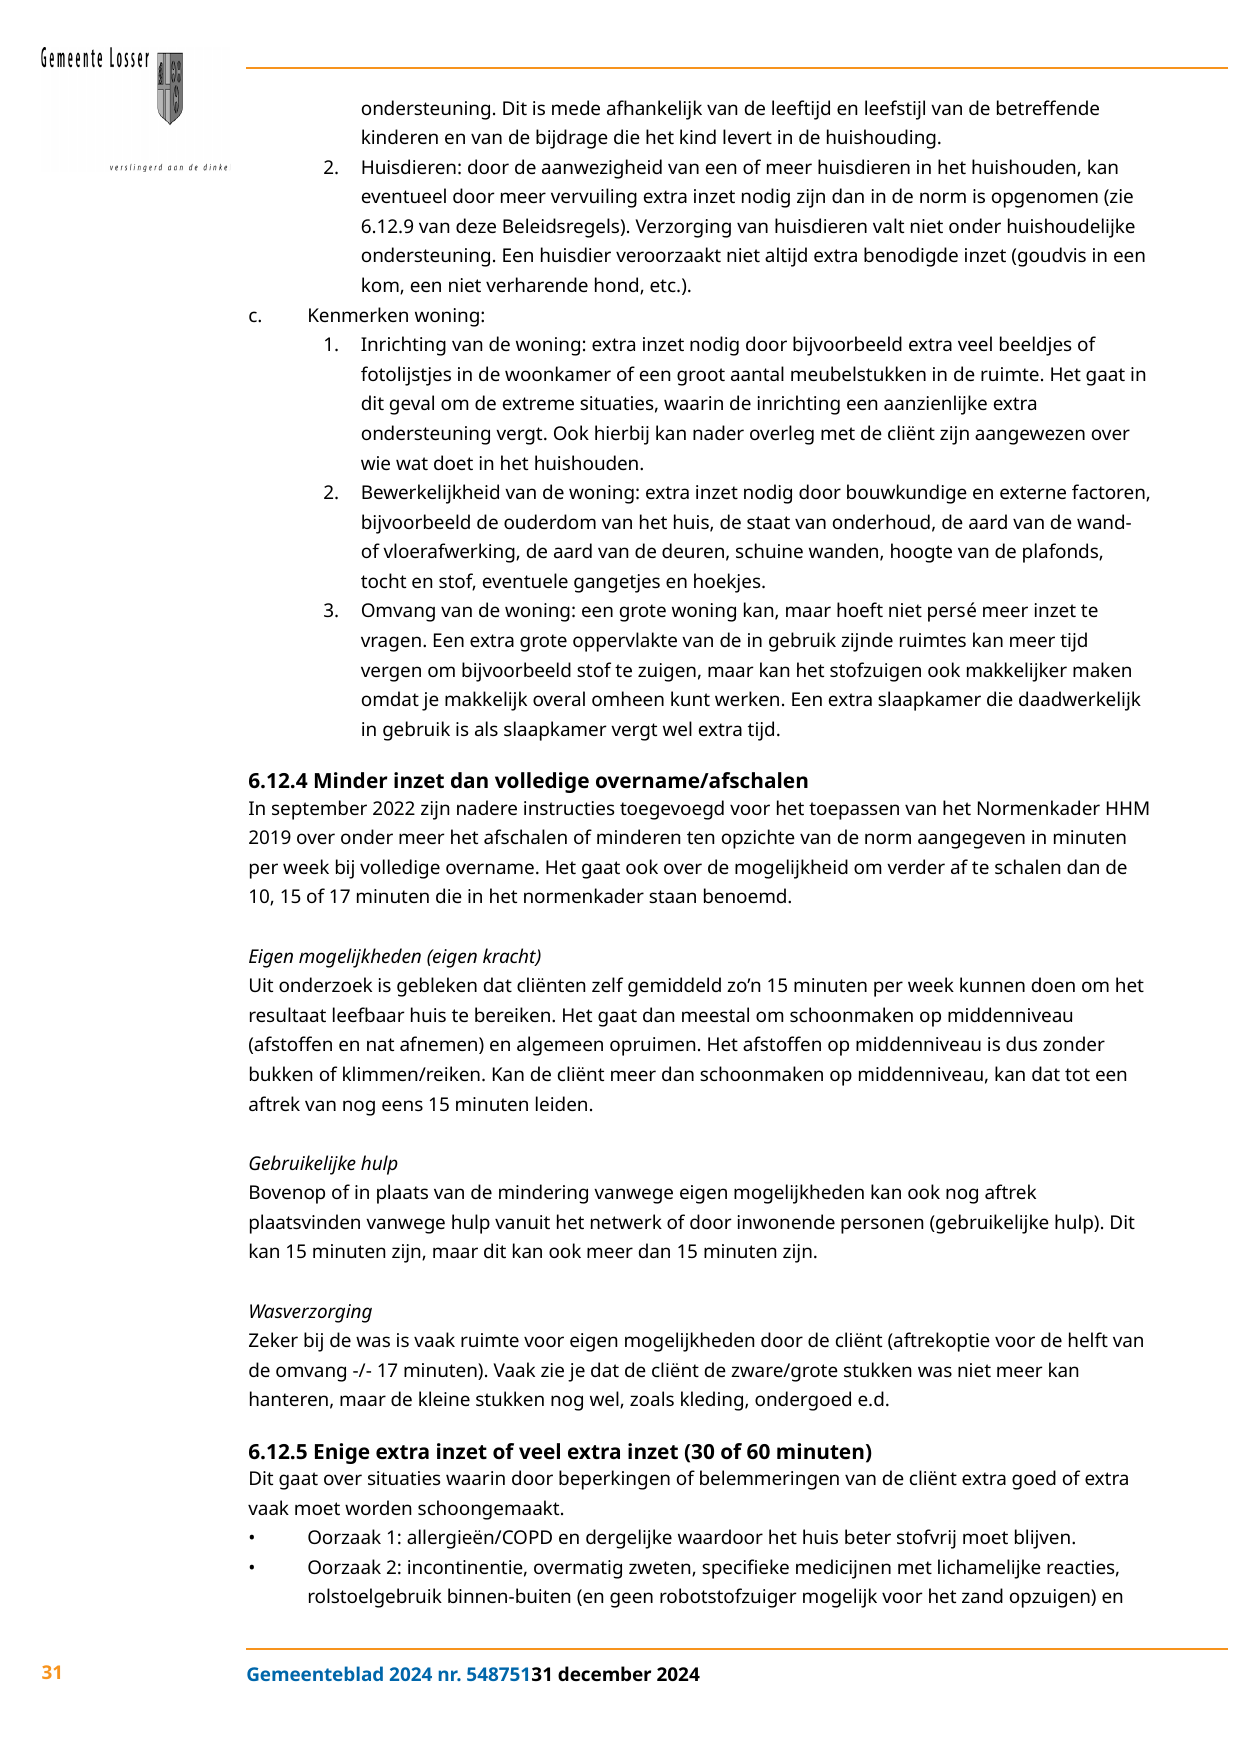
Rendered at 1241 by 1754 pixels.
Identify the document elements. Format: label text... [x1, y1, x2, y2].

list Oorzaak 2: incontinentie, overmatig zweten, specifieke medicijnen met lichamelijke reacties, rolstoelgebruik binnen-buiten (en geen robotstofzuiger mogelijk voor het zand opzuigen) en [248, 1554, 1152, 1609]
list Omvang van de woning: een grote woning kan, maar hoeft niet persé meer inzet te vragen. Een extra grote oppervlakte van de in gebruik zijnde ruimtes kan meer tijd vergen om bijvoorbeeld stof te zuigen, maar kan het stofzuigen ook makkelijker maken omdat je makkelijk overal omheen kunt werken. Een extra slaapkamer die daadwerkelijk in gebruik is als slaapkamer vergt wel extra tijd. [323, 598, 1152, 742]
text Dit gaat over situaties waarin door beperkingen of belemmeringen van de cliënt extra goed of extra vaak moet worden schoongemaakt. [248, 1465, 1152, 1521]
list Bewerkelijkheid van de woning: extra inzet nodig door bouwkundige en externe factoren, bijvoorbeeld de ouderdom van het huis, de staat van onderhoud, de aard van de wand- of vloerafwerking, de aard van de deuren, schuine wanden, hoogte van de plafonds, tocht en stof, eventuele gangetjes en hoekjes. [323, 479, 1152, 594]
text In september 2022 zijn nadere instructies toegevoegd voor het toepassen van het Normenkader HHM 2019 over onder meer het afschalen of minderen ten opzichte van de norm aangegeven in minuten per week bij volledige overname. Het gaat ook over de mogelijkheid om verder af te schalen dan de 10, 15 of 17 minuten die in het normenkader staan benoemd. [248, 795, 1152, 909]
picture [41, 47, 231, 172]
list Kenmerken woning: [248, 302, 1152, 328]
list Oorzaak 1: allergieën/COPD en dergelijke waardoor het huis beter stofvrij moet blijven. [248, 1524, 1152, 1550]
text 6.12.4 Minder inzet dan volledige overname/afschalen [248, 766, 1152, 795]
text Gebruikelijke hulp [248, 1150, 1152, 1176]
text Zeker bij de was is vaak ruimte voor eigen mogelijkheden door de cliënt (aftrekoptie voor de helft van de omvang -/- 17 minuten). Vaak zie je dat de cliënt de zware/grote stukken was niet meer kan hanteren, maar de kleine stukken nog wel, zoals kleding, ondergoed e.d. [248, 1327, 1152, 1412]
text Eigen mogelijkheden (eigen kracht) [248, 943, 1152, 968]
list Inrichting van de woning: extra inzet nodig door bijvoorbeeld extra veel beeldjes of fotolijstjes in de woonkamer of een groot aantal meubelstukken in de ruimte. Het gaat in dit geval om de extreme situaties, waarin de inrichting een aanzienlijke extra ondersteuning vergt. Ook hierbij kan nader overleg met de cliënt zijn aangewezen over wie wat doet in het huishouden. [323, 331, 1152, 476]
list Huisdieren: door de aanwezigheid van een of meer huisdieren in het huishouden, kan eventueel door meer vervuiling extra inzet nodig zijn dan in de norm is opgenomen (zie 6.12.9 van deze Beleidsregels). Verzorging van huisdieren valt niet onder huishoudelijke ondersteuning. Een huisdier veroorzaakt niet altijd extra benodigde inzet (goudvis in een kom, een niet verharende hond, etc.). [323, 154, 1152, 298]
text Bovenop of in plaats van de mindering vanwege eigen mogelijkheden kan ook nog aftrek plaatsvinden vanwege hulp vanuit het netwerk of door inwonende personen (gebruikelijke hulp). Dit kan 15 minuten zijn, maar dit kan ook meer dan 15 minuten zijn. [248, 1179, 1152, 1264]
text Wasverzorging [248, 1298, 1152, 1323]
text Uit onderzoek is gebleken dat cliënten zelf gemiddeld zo’n 15 minuten per week kunnen doen om het resultaat leefbaar huis te bereiken. Het gaat dan meestal om schoonmaken op middenniveau (afstoffen en nat afnemen) en algemeen opruimen. Het afstoffen op middenniveau is dus zonder bukken of klimmen/reiken. Kan de cliënt meer dan schoonmaken op middenniveau, kan dat tot een aftrek van nog eens 15 minuten leiden. [248, 972, 1152, 1116]
list ondersteuning. Dit is mede afhankelijk van de leeftijd en leefstijl van de betreffende kinderen en van de bijdrage die het kind levert in de huishouding. [323, 95, 1152, 150]
text 6.12.5 Enige extra inzet of veel extra inzet (30 of 60 minuten) [248, 1437, 1152, 1465]
